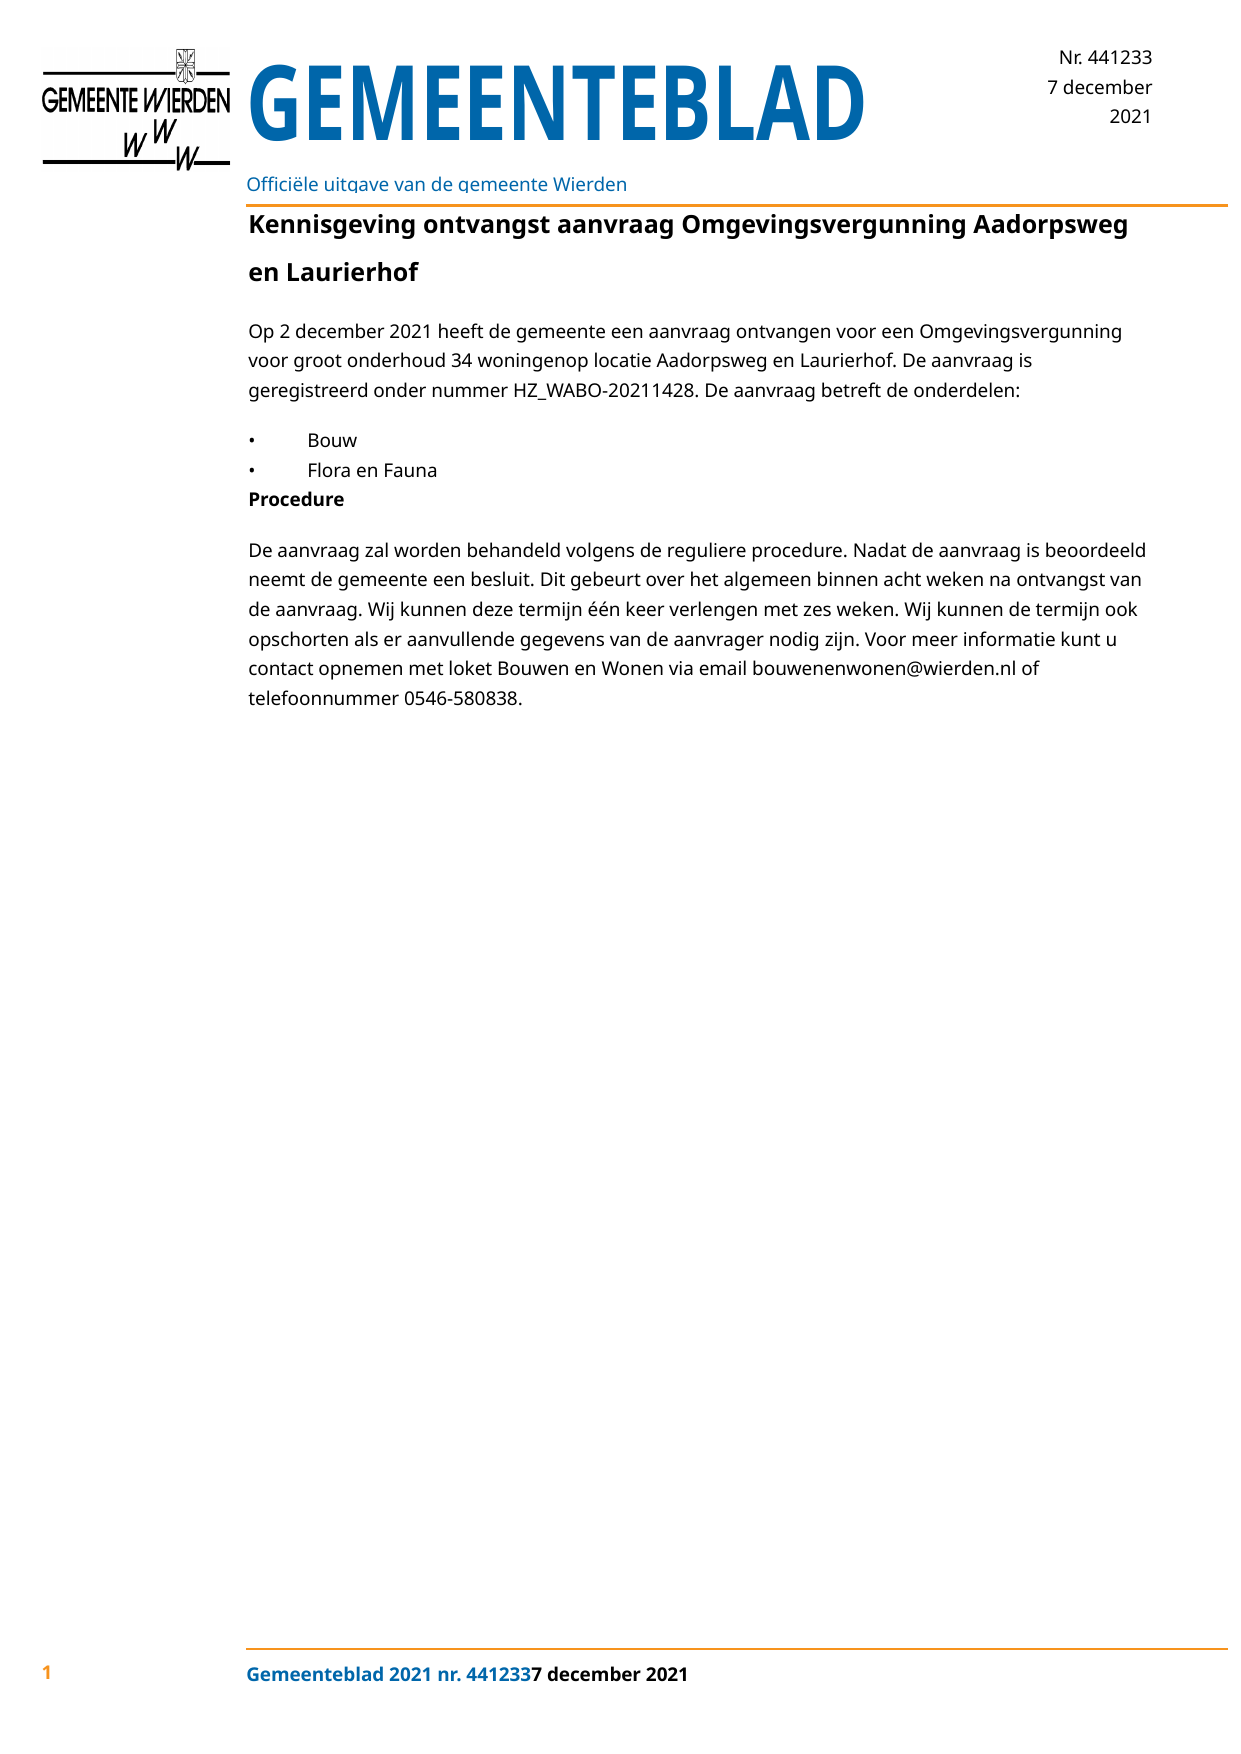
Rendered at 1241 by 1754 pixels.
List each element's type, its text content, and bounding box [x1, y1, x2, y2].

text Kennisgeving ontvangst aanvraag Omgevingsvergunning Aadorpsweg en Laurierhof [248, 207, 1152, 288]
text De aanvraag zal worden behandeld volgens de reguliere procedure. Nadat de aanvraag is beoordeeld neemt de gemeente een besluit. Dit gebeurt over het algemeen binnen acht weken na ontvangst van de aanvraag. Wij kunnen deze termijn één keer verlengen met zes weken. Wij kunnen de termijn ook opschorten als er aanvullende gegevens van de aanvrager nodig zijn. Voor meer informatie kunt u contact opnemen met loket Bouwen en Wonen via email bouwenenwonen@wierden.nl of telefoonnummer 0546-580838. [248, 537, 1152, 711]
list Flora en Fauna [248, 457, 1152, 483]
picture [41, 47, 231, 172]
text Op 2 december 2021 heeft de gemeente een aanvraag ontvangen voor een Omgevingsvergunning voor groot onderhoud 34 woningenop locatie Aadorpsweg en Laurierhof. De aanvraag is geregistreerd onder nummer HZ_WABO-20211428. De aanvraag betreft de onderdelen: [248, 318, 1152, 403]
list Bouw [248, 427, 1152, 453]
text Procedure [248, 487, 1152, 512]
